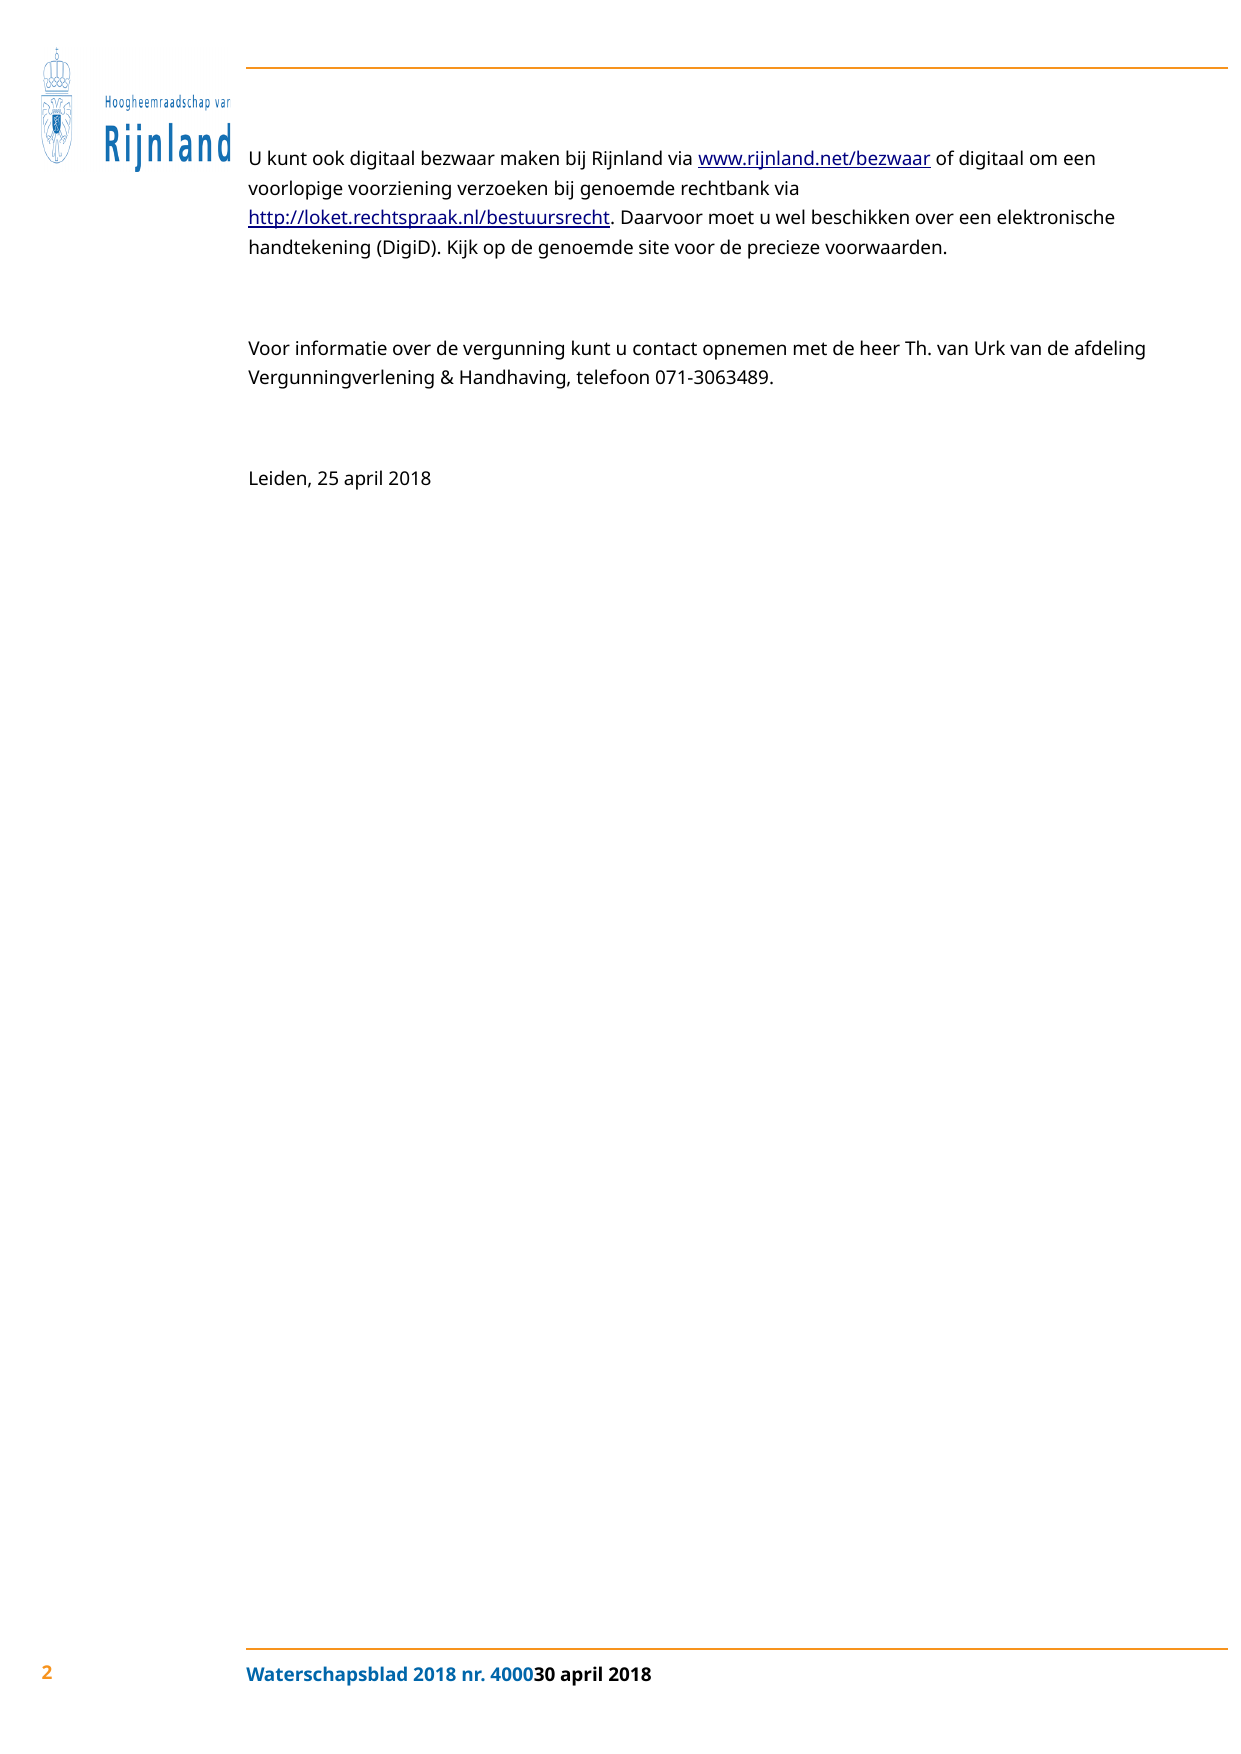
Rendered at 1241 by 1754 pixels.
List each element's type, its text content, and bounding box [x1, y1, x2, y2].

text Voor informatie over de vergunning kunt u contact opnemen met de heer Th. van Urk van de afdeling Vergunningverlening & Handhaving, telefoon 071-3063489. [248, 335, 1152, 390]
picture [41, 47, 231, 172]
text Leiden, 25 april 2018 [248, 465, 1152, 491]
text U kunt ook digitaal bezwaar maken bij Rijnland via www.rijnland.net/bezwaar of digitaal om een voorlopige voorziening verzoeken bij genoemde rechtbank via http://loket.rechtspraak.nl/bestuursrecht. Daarvoor moet u wel beschikken over een elektronische handtekening (DigiD). Kijk op de genoemde site voor de precieze voorwaarden. [248, 145, 1152, 260]
